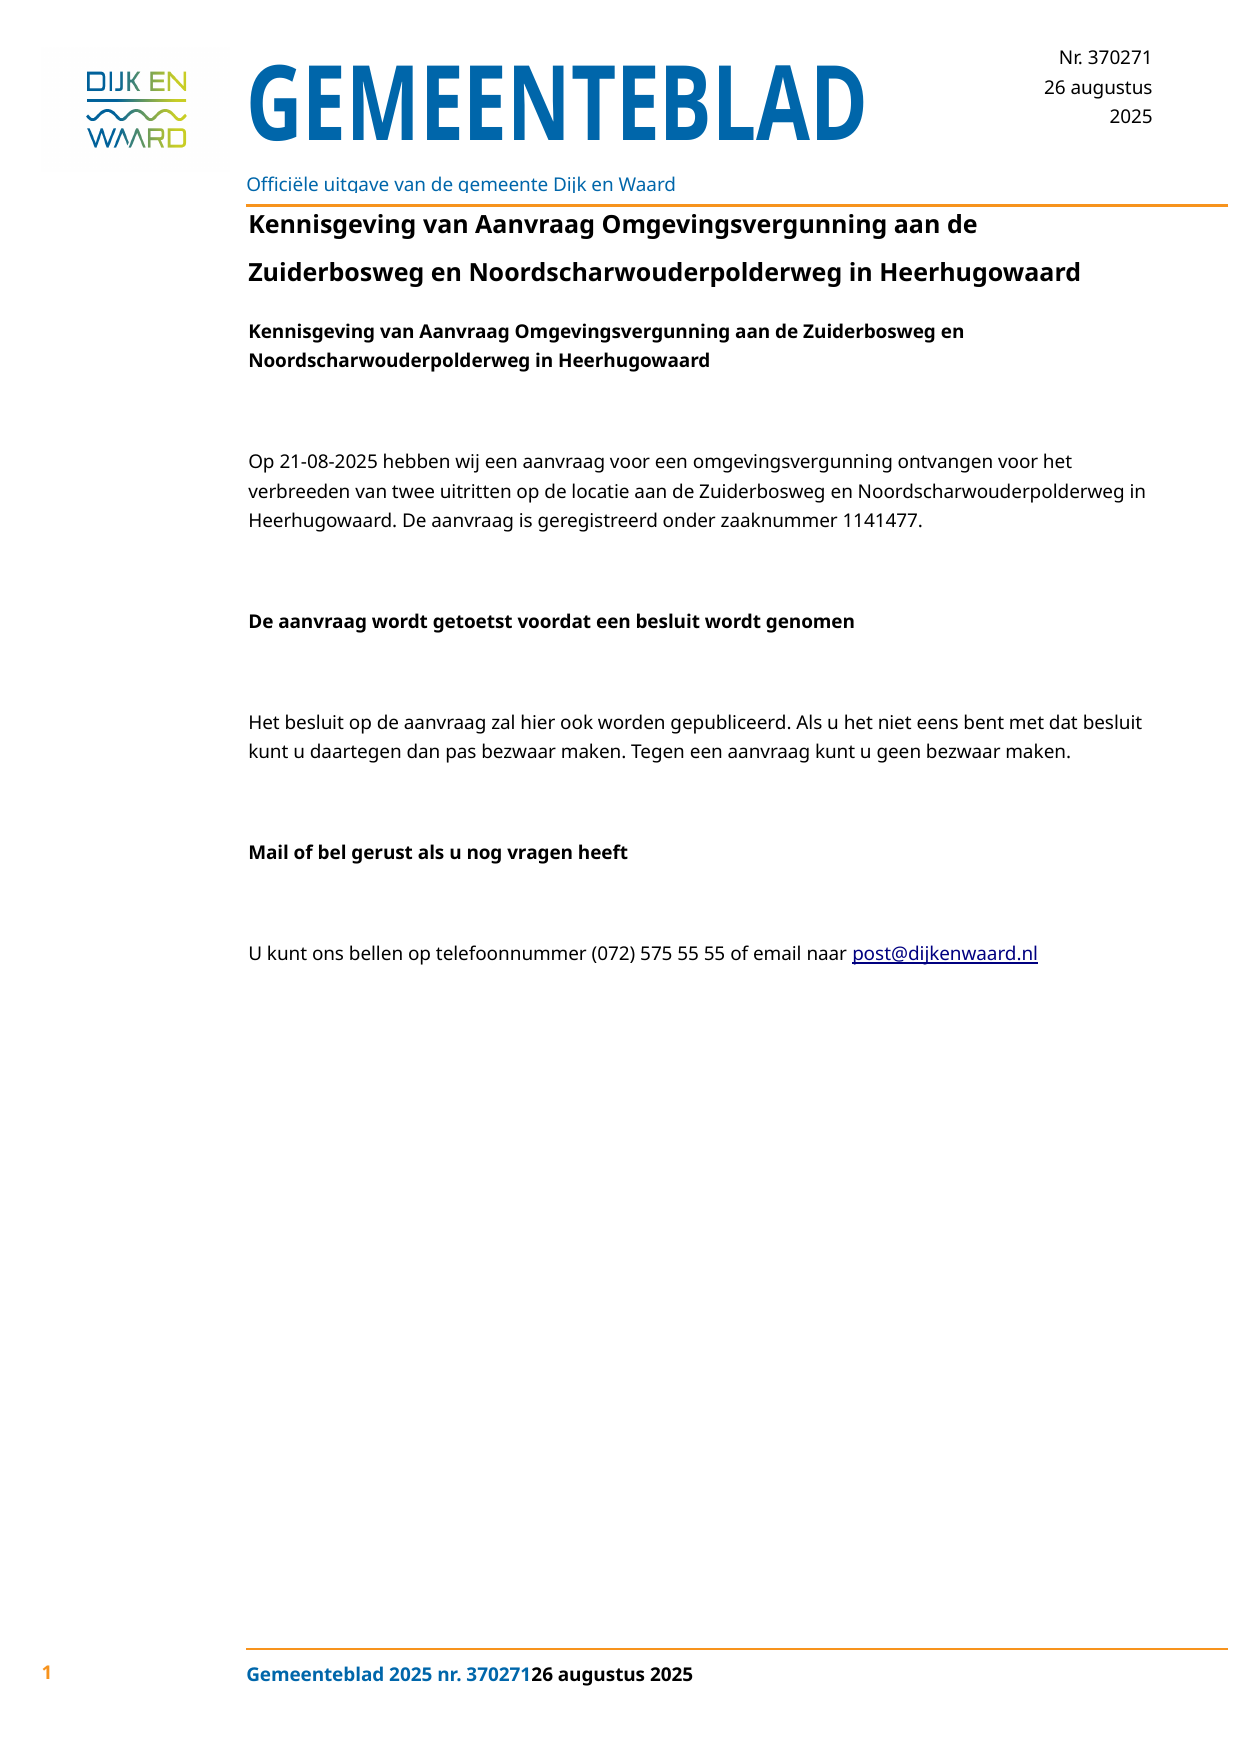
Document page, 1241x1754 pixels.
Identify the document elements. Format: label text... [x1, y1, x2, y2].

text De aanvraag wordt getoetst voordat een besluit wordt genomen [248, 608, 1152, 634]
text Kennisgeving van Aanvraag Omgevingsvergunning aan de Zuiderbosweg en Noordscharwouderpolderweg in Heerhugowaard [248, 207, 1152, 288]
text U kunt ons bellen op telefoonnummer (072) 575 55 55 of email naar post@dijkenwaard.nl [248, 940, 1152, 966]
text Op 21-08-2025 hebben wij een aanvraag voor een omgevingsvergunning ontvangen voor het verbreeden van twee uitritten op de locatie aan de Zuiderbosweg en Noordscharwouderpolderweg in Heerhugowaard. De aanvraag is geregistreerd onder zaaknummer 1141477. [248, 448, 1152, 533]
text Mail of bel gerust als u nog vragen heeft [248, 839, 1152, 865]
text Het besluit op de aanvraag zal hier ook worden gepubliceerd. Als u het niet eens bent met dat besluit kunt u daartegen dan pas bezwaar maken. Tegen een aanvraag kunt u geen bezwaar maken. [248, 709, 1152, 764]
picture [41, 47, 231, 172]
text Kennisgeving van Aanvraag Omgevingsvergunning aan de Zuiderbosweg en Noordscharwouderpolderweg in Heerhugowaard [248, 318, 1152, 373]
